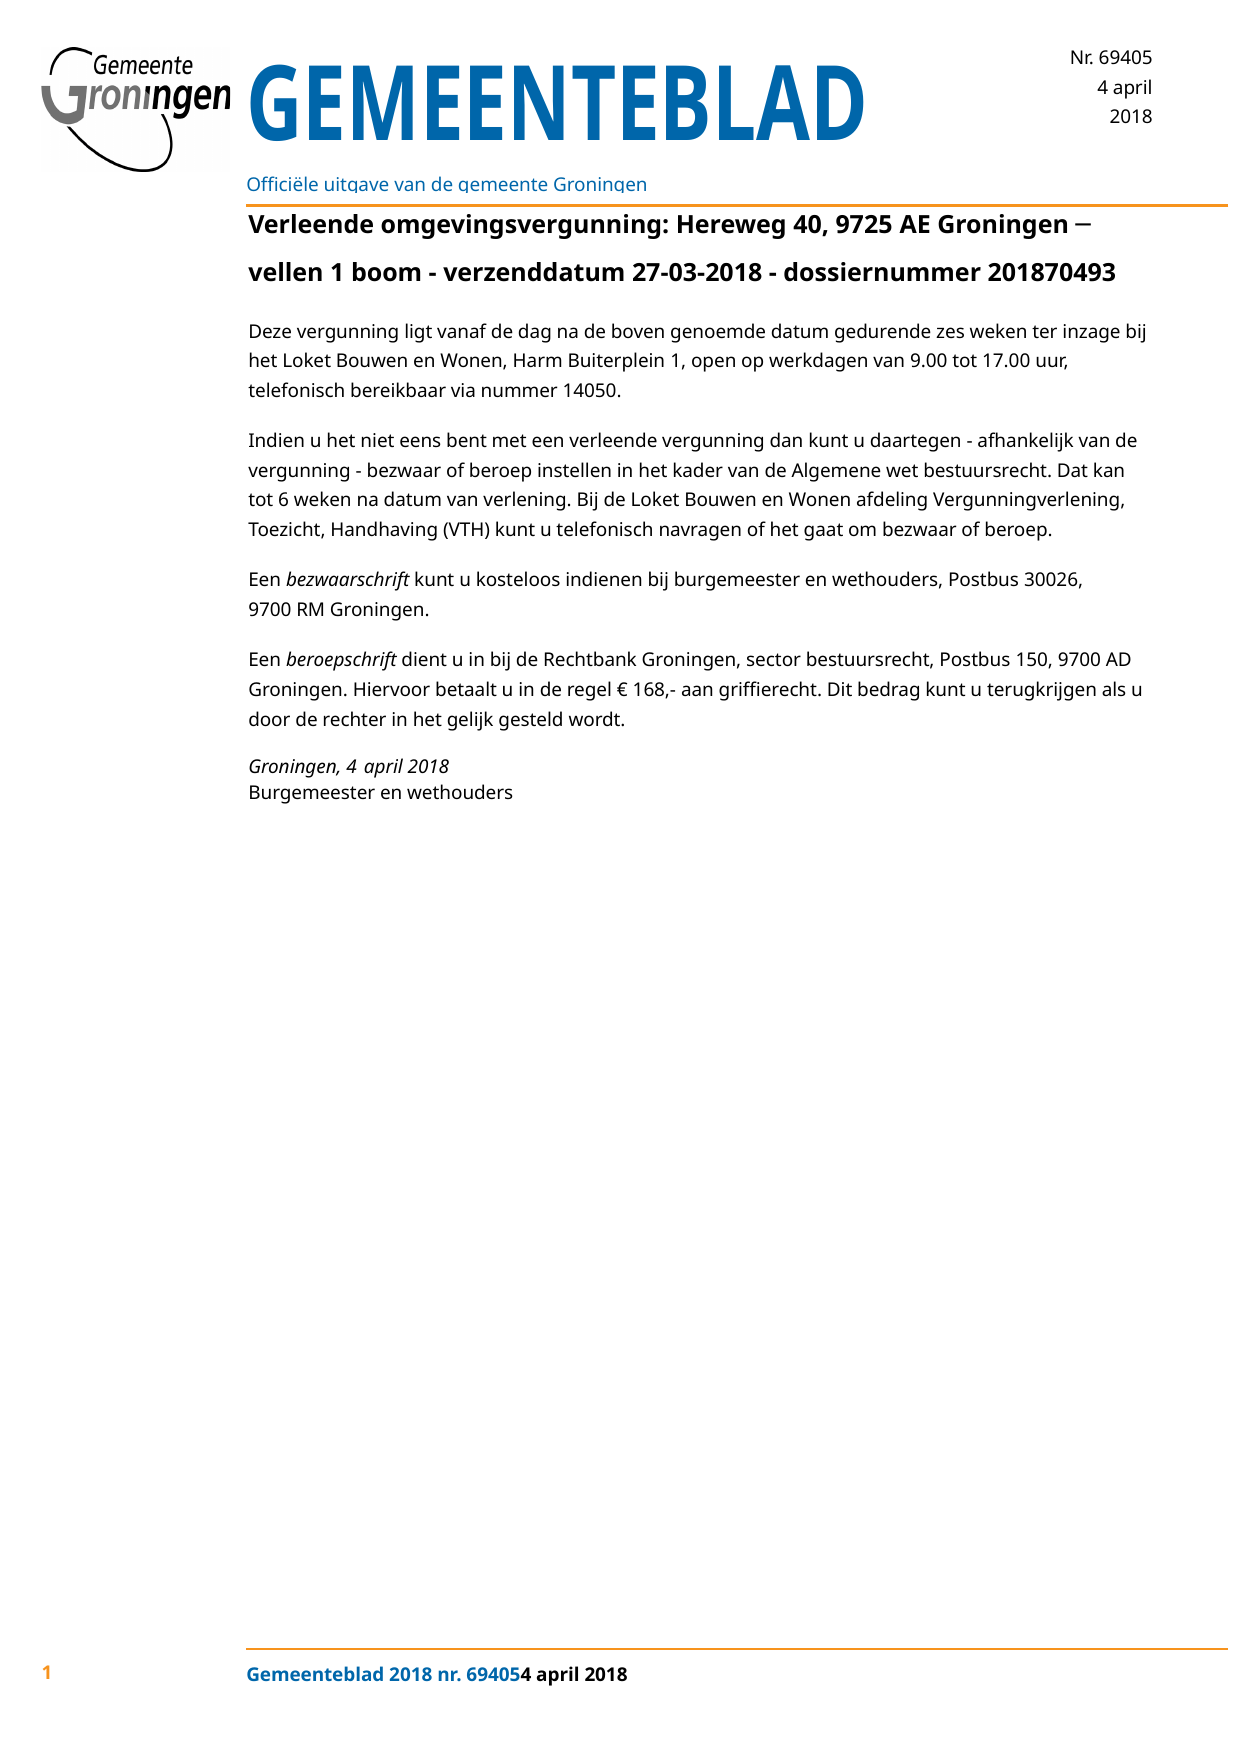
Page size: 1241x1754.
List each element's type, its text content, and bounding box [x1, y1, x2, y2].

text Een bezwaarschrift kunt u kosteloos indienen bij burgemeester en wethouders, Postbus 30026, 9700 RM Groningen. [248, 567, 1152, 622]
picture [41, 47, 231, 172]
text Deze vergunning ligt vanaf de dag na de boven genoemde datum gedurende zes weken ter inzage bij het Loket Bouwen en Wonen, Harm Buiterplein 1, open op werkdagen van 9.00 tot 17.00 uur, telefonisch bereikbaar via nummer 14050. [248, 318, 1152, 403]
text Indien u het niet eens bent met een verleende vergunning dan kunt u daartegen - afhankelijk van de vergunning - bezwaar of beroep instellen in het kader van de Algemene wet bestuursrecht. Dat kan tot 6 weken na datum van verlening. Bij de Loket Bouwen en Wonen afdeling Vergunningverlening, Toezicht, Handhaving (VTH) kunt u telefonisch navragen of het gaat om bezwaar of beroep. [248, 427, 1152, 542]
text Verleende omgevingsvergunning: Hereweg 40, 9725 AE Groningen ─ vellen 1 boom - verzenddatum 27-03-2018 - dossiernummer 201870493 [248, 207, 1152, 288]
text Burgemeester en wethouders [248, 779, 1152, 805]
text Een beroepschrift dient u in bij de Rechtbank Groningen, sector bestuursrecht, Postbus 150, 9700 AD Groningen. Hiervoor betaalt u in de regel € 168,- aan griffierecht. Dit bedrag kunt u terugkrijgen als u door de rechter in het gelijk gesteld wordt. [248, 647, 1152, 732]
text Groningen, 4 april 2018 [248, 754, 1152, 779]
